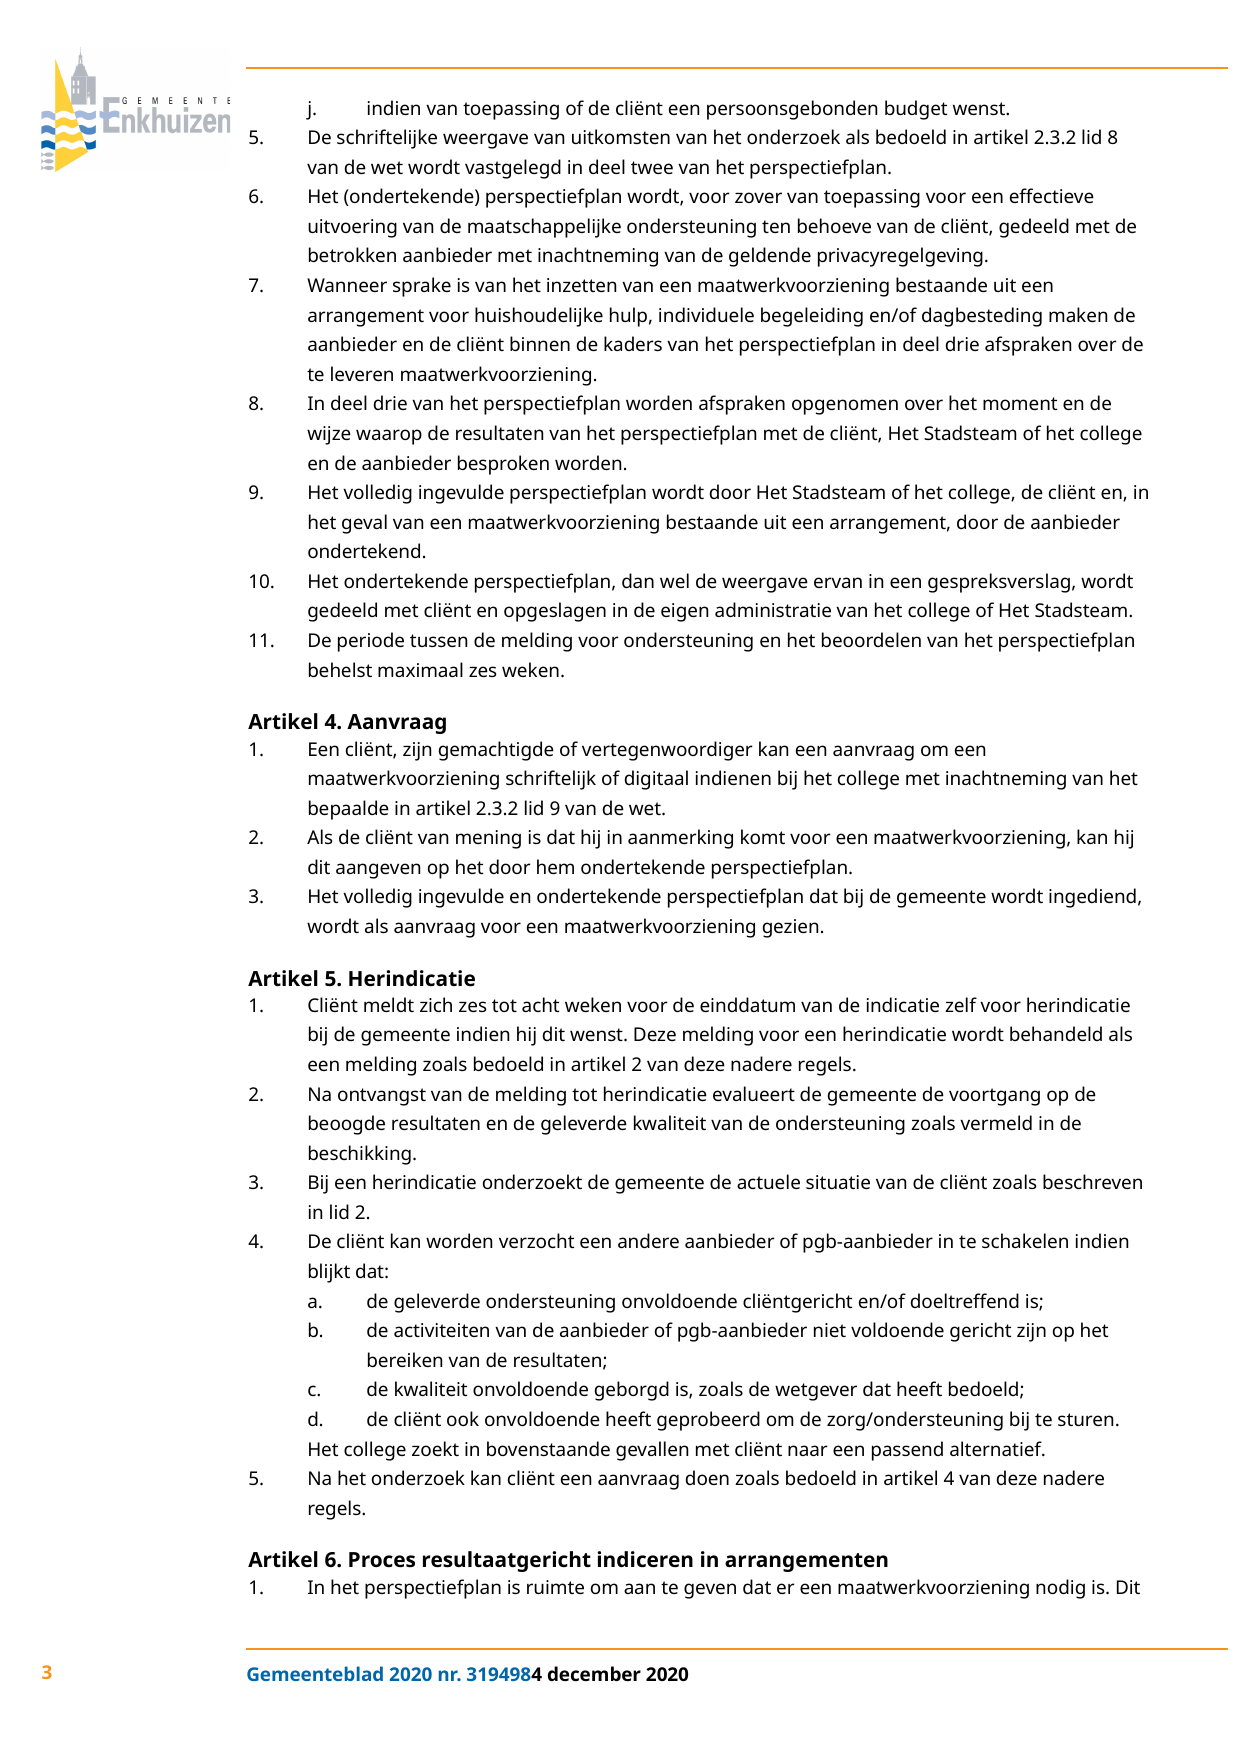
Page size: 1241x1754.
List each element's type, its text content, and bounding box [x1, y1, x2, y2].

list Het (ondertekende) perspectiefplan wordt, voor zover van toepassing voor een effectieve uitvoering van de maatschappelijke ondersteuning ten behoeve van de cliënt, gedeeld met de betrokken aanbieder met inachtneming van de geldende privacyregelgeving. [248, 183, 1152, 268]
list In deel drie van het perspectiefplan worden afspraken opgenomen over het moment en de wijze waarop de resultaten van het perspectiefplan met de cliënt, Het Stadsteam of het college en de aanbieder besproken worden. [248, 391, 1152, 476]
list de activiteiten van de aanbieder of pgb-aanbieder niet voldoende gericht zijn op het bereiken van de resultaten; [307, 1317, 1152, 1373]
list De periode tussen de melding voor ondersteuning en het beoordelen van het perspectiefplan behelst maximaal zes weken. [248, 627, 1152, 683]
text Artikel 4. Aanvraag [248, 707, 1152, 736]
list Na ontvangst van de melding tot herindicatie evalueert de gemeente de voortgang op de beoogde resultaten en de geleverde kwaliteit van de ondersteuning zoals vermeld in de beschikking. [248, 1081, 1152, 1166]
list Het volledig ingevulde perspectiefplan wordt door Het Stadsteam of het college, de cliënt en, in het geval van een maatwerkvoorziening bestaande uit een arrangement, door de aanbieder ondertekend. [248, 479, 1152, 564]
text Artikel 6. Proces resultaatgericht indiceren in arrangementen [248, 1545, 1152, 1574]
list Bij een herindicatie onderzoekt de gemeente de actuele situatie van de cliënt zoals beschreven in lid 2. [248, 1169, 1152, 1225]
list Na het onderzoek kan cliënt een aanvraag doen zoals bedoeld in artikel 4 van deze nadere regels. [248, 1465, 1152, 1521]
list indien van toepassing of de cliënt een persoonsgebonden budget wenst. [307, 95, 1152, 121]
list In het perspectiefplan is ruimte om aan te geven dat er een maatwerkvoorziening nodig is. Dit [248, 1574, 1152, 1599]
list Als de cliënt van mening is dat hij in aanmerking komt voor een maatwerkvoorziening, kan hij dit aangeven op het door hem ondertekende perspectiefplan. [248, 824, 1152, 880]
text Artikel 5. Herindicatie [248, 964, 1152, 992]
picture [41, 47, 231, 172]
list Het college zoekt in bovenstaande gevallen met cliënt naar een passend alternatief. [248, 1436, 1152, 1462]
list De schriftelijke weergave van uitkomsten van het onderzoek als bedoeld in artikel 2.3.2 lid 8 van de wet wordt vastgelegd in deel twee van het perspectiefplan. [248, 124, 1152, 180]
list De cliënt kan worden verzocht een andere aanbieder of pgb-aanbieder in te schakelen indien blijkt dat: [248, 1229, 1152, 1284]
list Een cliënt, zijn gemachtigde of vertegenwoordiger kan een aanvraag om een maatwerkvoorziening schriftelijk of digitaal indienen bij het college met inachtneming van het bepaalde in artikel 2.3.2 lid 9 van de wet. [248, 736, 1152, 821]
list Het ondertekende perspectiefplan, dan wel de weergave ervan in een gespreksverslag, wordt gedeeld met cliënt en opgeslagen in de eigen administratie van het college of Het Stadsteam. [248, 568, 1152, 623]
list de geleverde ondersteuning onvoldoende cliëntgericht en/of doeltreffend is; [307, 1288, 1152, 1314]
list Het volledig ingevulde en ondertekende perspectiefplan dat bij de gemeente wordt ingediend, wordt als aanvraag voor een maatwerkvoorziening gezien. [248, 884, 1152, 939]
list Cliënt meldt zich zes tot acht weken voor de einddatum van de indicatie zelf voor herindicatie bij de gemeente indien hij dit wenst. Deze melding voor een herindicatie wordt behandeld als een melding zoals bedoeld in artikel 2 van deze nadere regels. [248, 992, 1152, 1077]
list de cliënt ook onvoldoende heeft geprobeerd om de zorg/ondersteuning bij te sturen. [307, 1406, 1152, 1432]
list de kwaliteit onvoldoende geborgd is, zoals de wetgever dat heeft bedoeld; [307, 1377, 1152, 1402]
list Wanneer sprake is van het inzetten van een maatwerkvoorziening bestaande uit een arrangement voor huishoudelijke hulp, individuele begeleiding en/of dagbesteding maken de aanbieder en de cliënt binnen de kaders van het perspectiefplan in deel drie afspraken over de te leveren maatwerkvoorziening. [248, 272, 1152, 387]
